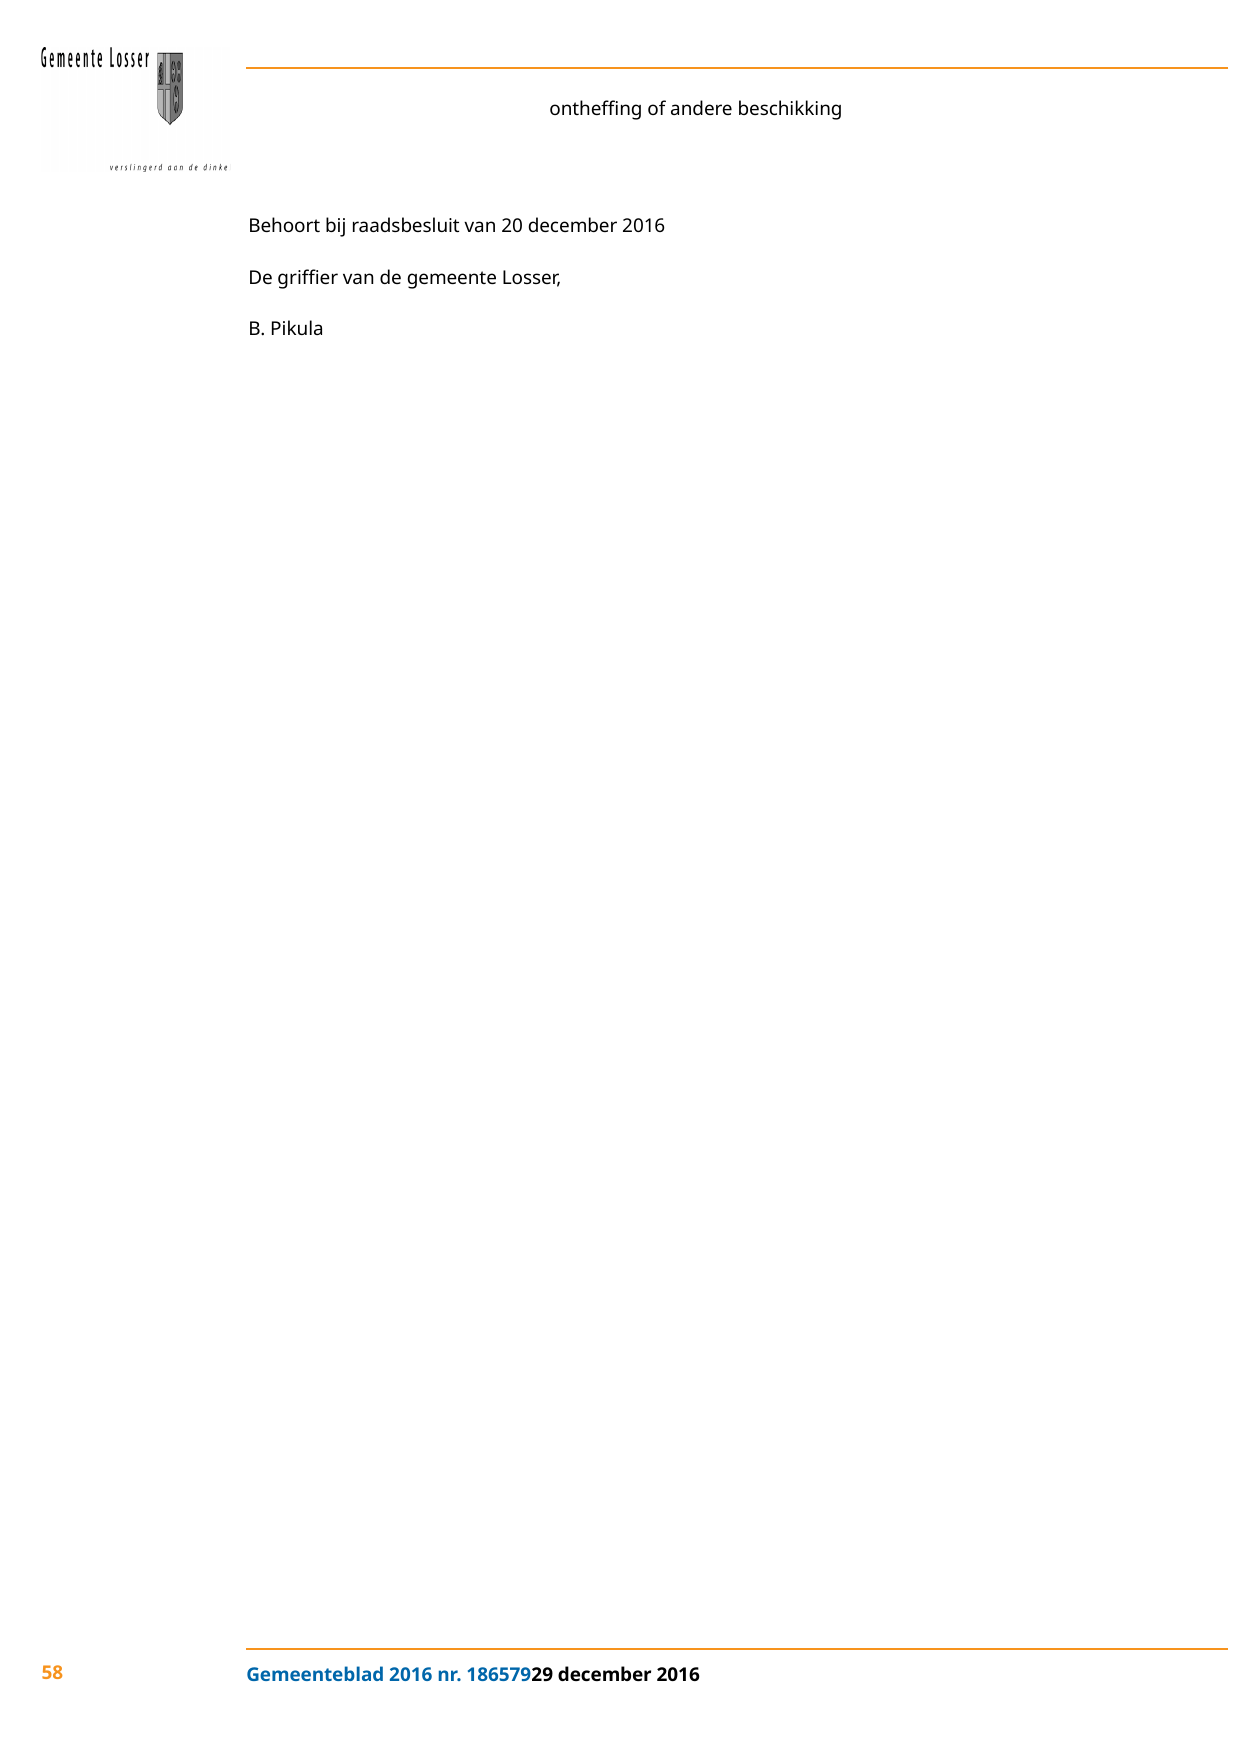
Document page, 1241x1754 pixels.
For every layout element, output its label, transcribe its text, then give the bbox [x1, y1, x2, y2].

table_cell [248, 238, 1152, 264]
table_header Behoort bij raadsbesluit van 20 december 2016 [248, 213, 1152, 238]
table_cell [248, 95, 549, 121]
table_cell ontheffing of andere beschikking [549, 95, 850, 121]
table_cell De griffier van de gemeente Losser, [248, 264, 1152, 290]
table_cell [248, 290, 1152, 316]
picture [41, 47, 231, 172]
table_cell B. Pikula [248, 316, 1152, 341]
table_cell [850, 95, 1152, 121]
